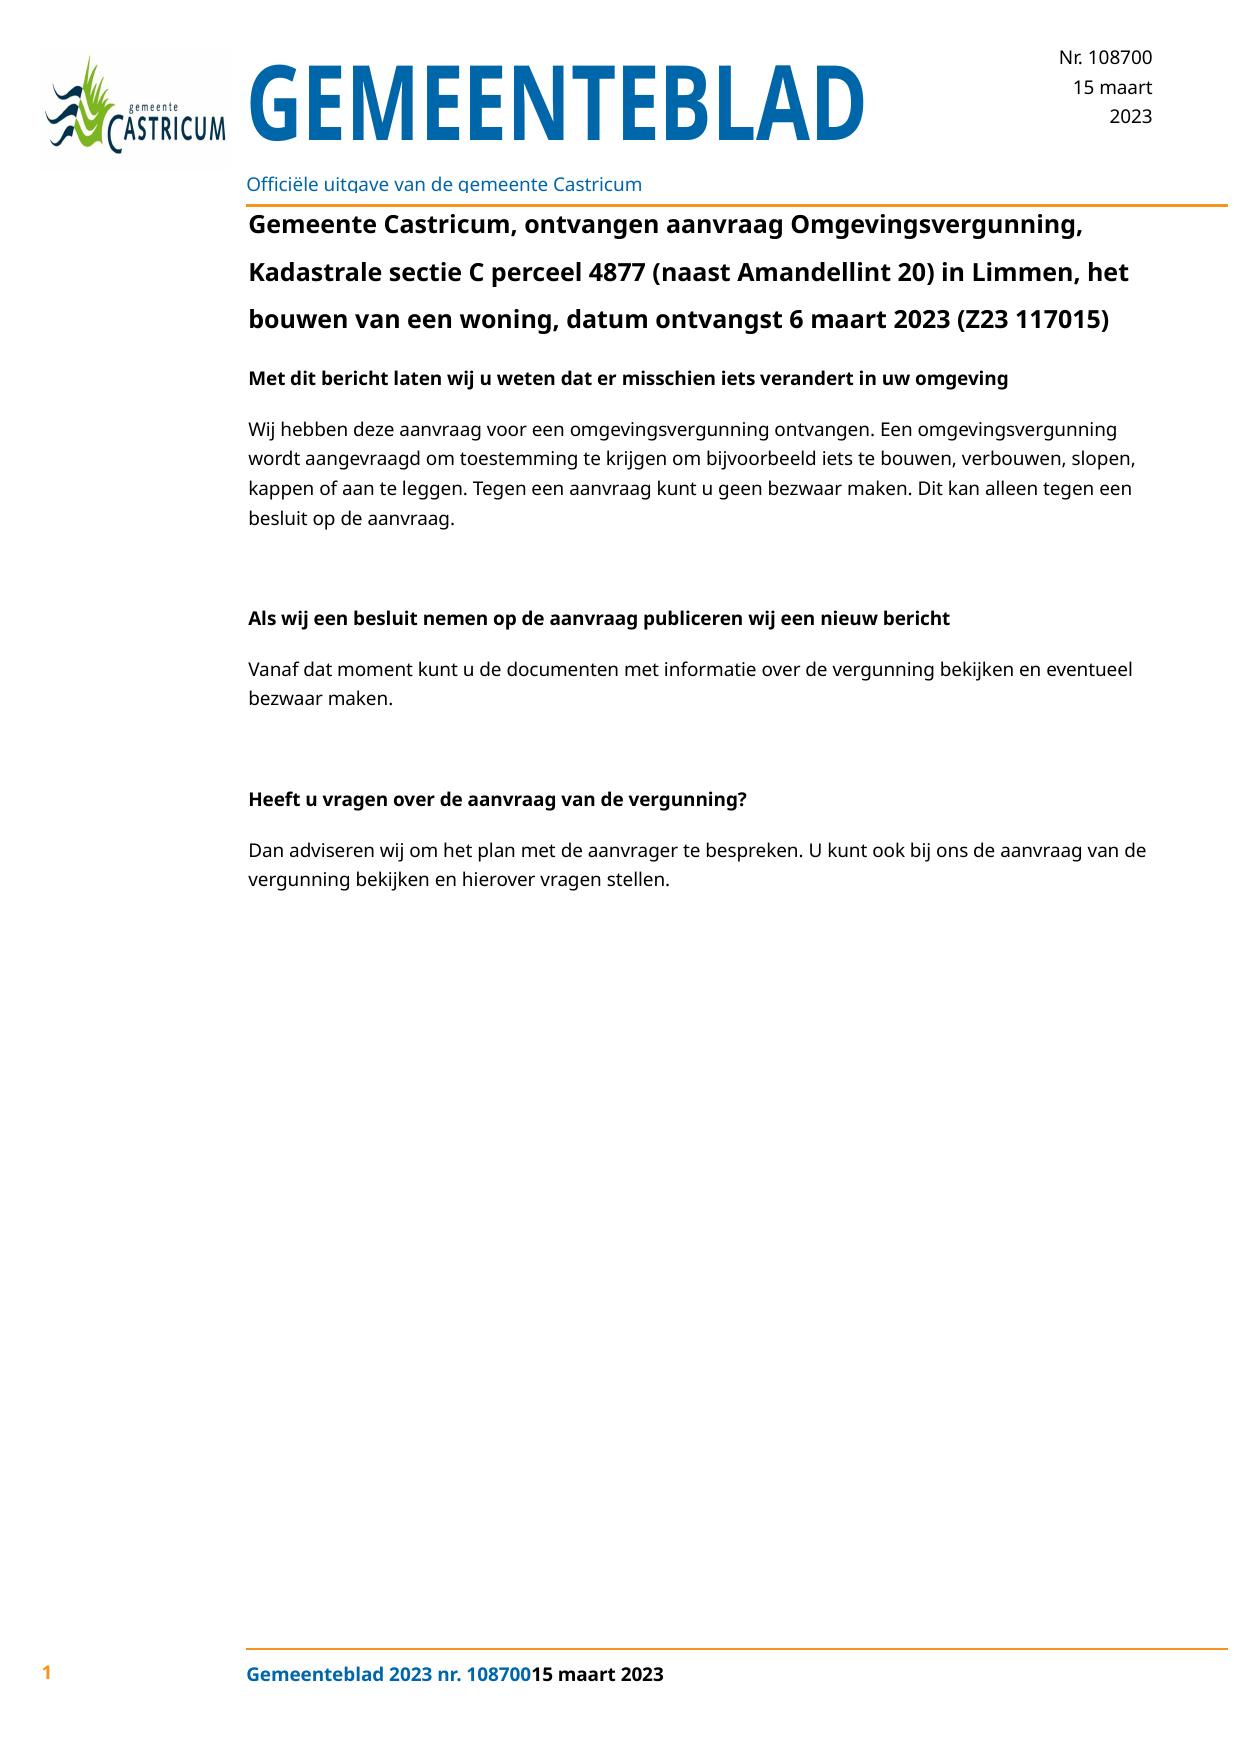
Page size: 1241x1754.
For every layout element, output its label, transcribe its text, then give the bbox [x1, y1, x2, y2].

text Als wij een besluit nemen op de aanvraag publiceren wij een nieuw bericht [248, 606, 1152, 631]
text Wij hebben deze aanvraag voor een omgevingsvergunning ontvangen. Een omgevingsvergunning wordt aangevraagd om toestemming te krijgen om bijvoorbeeld iets te bouwen, verbouwen, slopen, kappen of aan te leggen. Tegen een aanvraag kunt u geen bezwaar maken. Dit kan alleen tegen een besluit op de aanvraag. [248, 416, 1152, 530]
text Met dit bericht laten wij u weten dat er misschien iets verandert in uw omgeving [248, 366, 1152, 391]
text Heeft u vragen over de aanvraag van de vergunning? [248, 786, 1152, 812]
text Vanaf dat moment kunt u de documenten met informatie over de vergunning bekijken en eventueel bezwaar maken. [248, 656, 1152, 711]
text Dan adviseren wij om het plan met de aanvrager te bespreken. U kunt ook bij ons de aanvraag van de vergunning bekijken en hierover vragen stellen. [248, 837, 1152, 892]
picture [41, 47, 231, 172]
text Gemeente Castricum, ontvangen aanvraag Omgevingsvergunning, Kadastrale sectie C perceel 4877 (naast Amandellint 20) in Limmen, het bouwen van een woning, datum ontvangst 6 maart 2023 (Z23 117015) [248, 207, 1152, 336]
